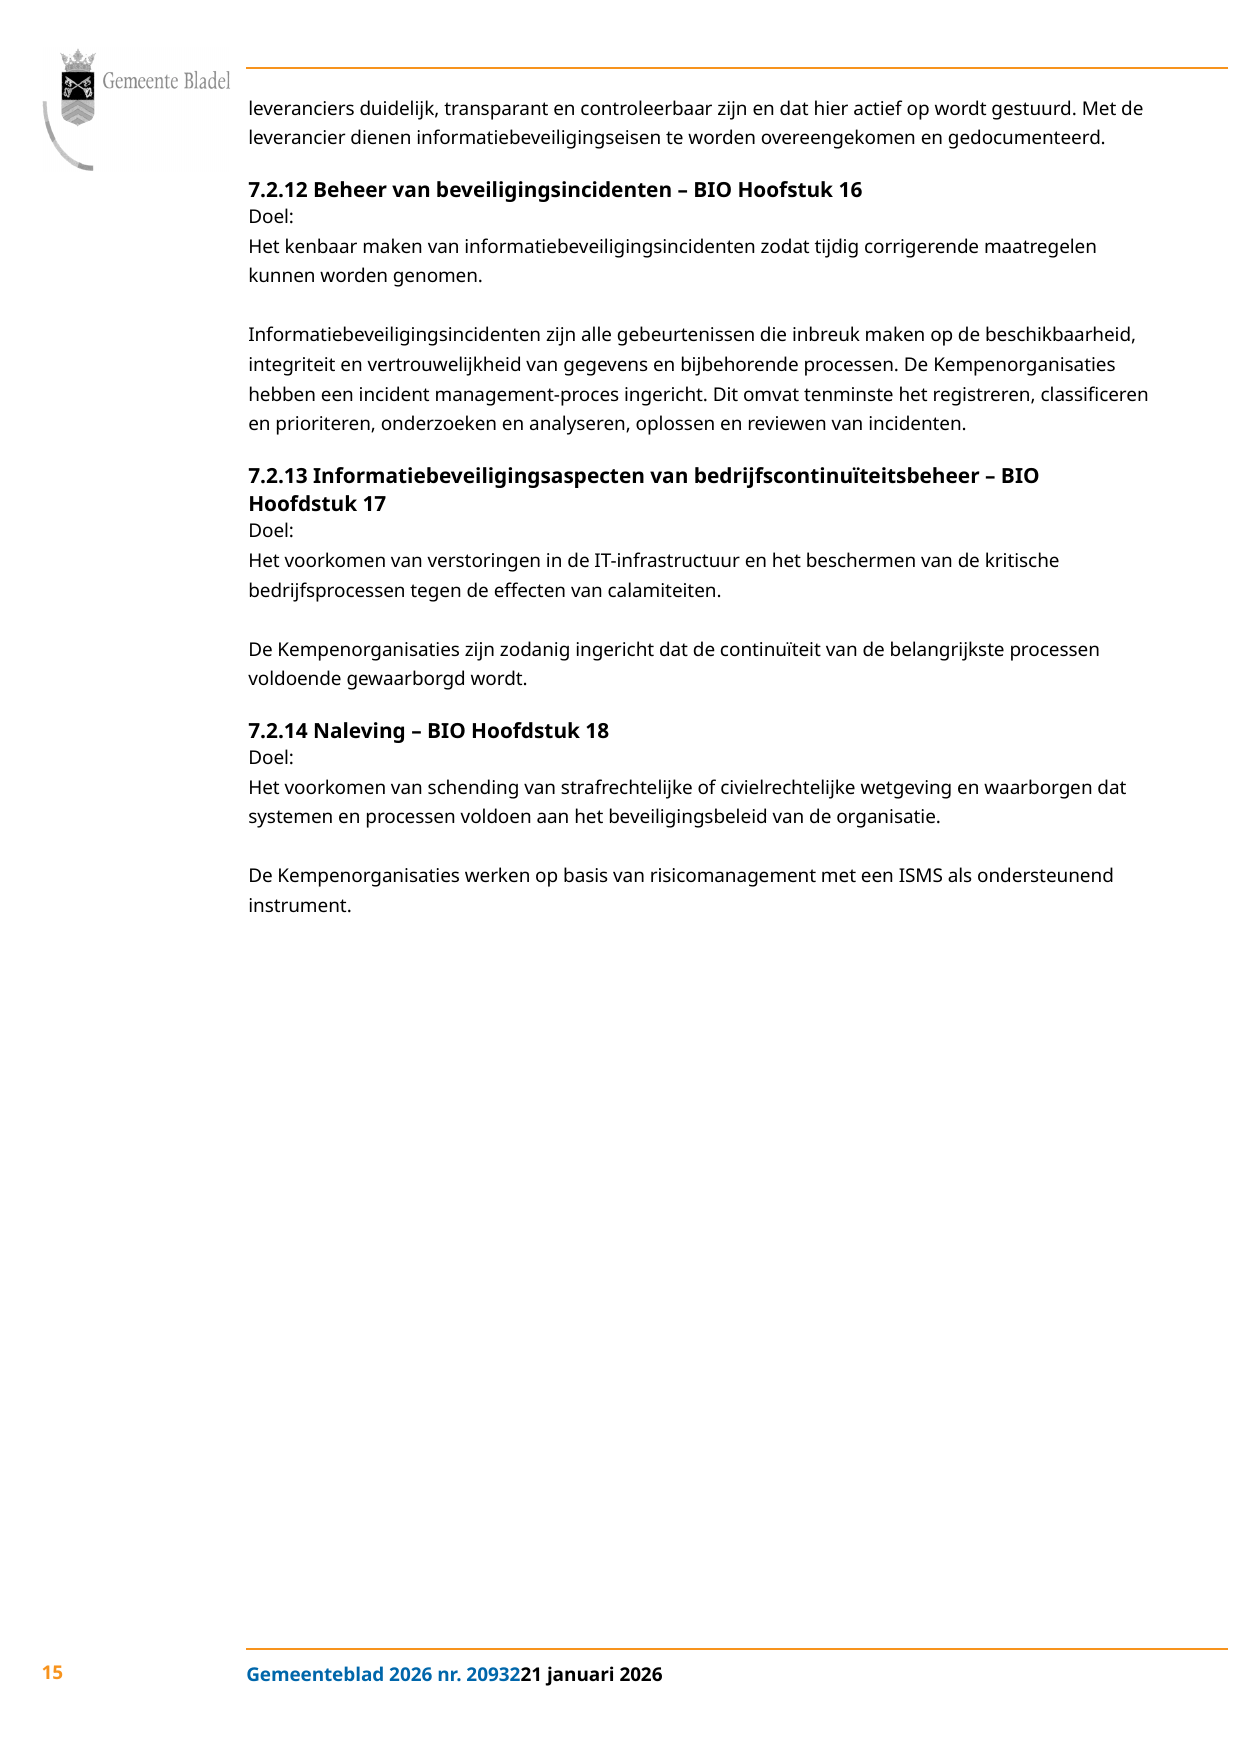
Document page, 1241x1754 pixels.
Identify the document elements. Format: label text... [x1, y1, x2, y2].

text De Kempenorganisaties zijn zodanig ingericht dat de continuïteit van de belangrijkste processen voldoende gewaarborgd wordt. [248, 636, 1152, 691]
text 7.2.13 Informatiebeveiligingsaspecten van bedrijfscontinuïteitsbeheer – BIO Hoofdstuk 17 [248, 461, 1152, 518]
text 7.2.12 Beheer van beveiligingsincidenten – BIO Hoofstuk 16 [248, 175, 1152, 203]
text Informatiebeveiligingsincidenten zijn alle gebeurtenissen die inbreuk maken op de beschikbaarheid, integriteit en vertrouwelijkheid van gegevens en bijbehorende processen. De Kempenorganisaties hebben een incident management-proces ingericht. Dit omvat tenminste het registreren, classificeren en prioriteren, onderzoeken en analyseren, oplossen en reviewen van incidenten. [248, 322, 1152, 436]
text Het kenbaar maken van informatiebeveiligingsincidenten zodat tijdig corrigerende maatregelen kunnen worden genomen. [248, 233, 1152, 288]
text Het voorkomen van verstoringen in de IT-infrastructuur en het beschermen van de kritische bedrijfsprocessen tegen de effecten van calamiteiten. [248, 547, 1152, 602]
text Het voorkomen van schending van strafrechtelijke of civielrechtelijke wetgeving en waarborgen dat systemen en processen voldoen aan het beveiligingsbeleid van de organisatie. [248, 774, 1152, 829]
text De Kempenorganisaties werken op basis van risicomanagement met een ISMS als ondersteunend instrument. [248, 863, 1152, 918]
text leveranciers duidelijk, transparant en controleerbaar zijn en dat hier actief op wordt gestuurd. Met de leverancier dienen informatiebeveiligingseisen te worden overeengekomen en gedocumenteerd. [248, 95, 1152, 150]
text Doel: [248, 203, 1152, 229]
text 7.2.14 Naleving – BIO Hoofdstuk 18 [248, 716, 1152, 744]
text Doel: [248, 744, 1152, 770]
picture [41, 47, 231, 172]
text Doel: [248, 518, 1152, 543]
